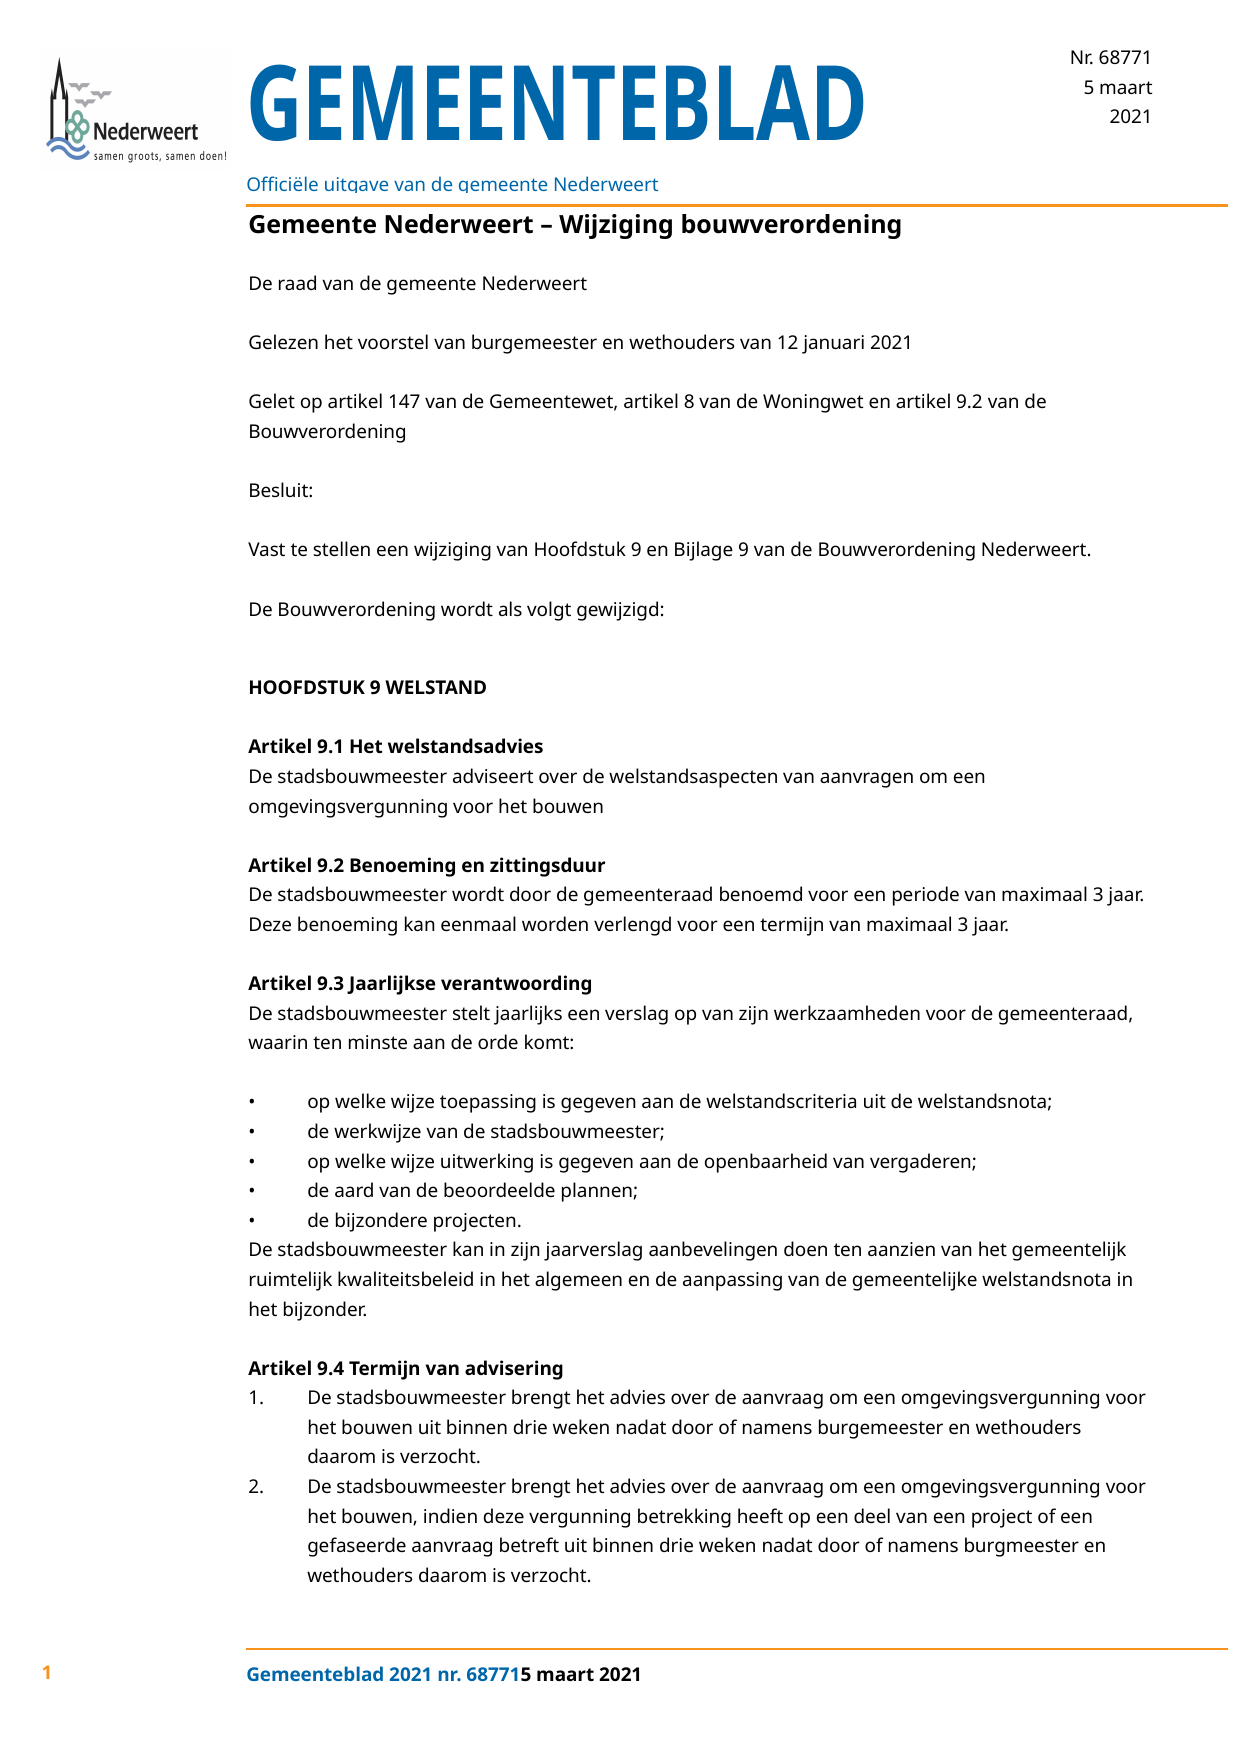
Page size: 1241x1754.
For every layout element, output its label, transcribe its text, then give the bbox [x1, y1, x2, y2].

text De Bouwverordening wordt als volgt gewijzigd: [248, 596, 1152, 621]
text De stadsbouwmeester wordt door de gemeenteraad benoemd voor een periode van maximaal 3 jaar. Deze benoeming kan eenmaal worden verlengd voor een termijn van maximaal 3 jaar. [248, 882, 1152, 937]
text De stadsbouwmeester adviseert over de welstandsaspecten van aanvragen om een omgevingsvergunning voor het bouwen [248, 763, 1152, 819]
text De stadsbouwmeester stelt jaarlijks een verslag op van zijn werkzaamheden voor de gemeenteraad, waarin ten minste aan de orde komt: [248, 1000, 1152, 1055]
text Besluit: [248, 477, 1152, 503]
list de bijzondere projecten. [248, 1207, 1152, 1233]
text Gelet op artikel 147 van de Gemeentewet, artikel 8 van de Woningwet en artikel 9.2 van de Bouwverordening [248, 389, 1152, 444]
list op welke wijze toepassing is gegeven aan de welstandscriteria uit de welstandsnota; [248, 1089, 1152, 1114]
list De stadsbouwmeester brengt het advies over de aanvraag om een omgevingsvergunning voor het bouwen uit binnen drie weken nadat door of namens burgemeester en wethouders daarom is verzocht. [248, 1384, 1152, 1469]
text Gemeente Nederweert – Wijziging bouwverordening [248, 207, 1152, 241]
text De raad van de gemeente Nederweert [248, 270, 1152, 296]
list de werkwijze van de stadsbouwmeester; [248, 1118, 1152, 1144]
list de aard van de beoordeelde plannen; [248, 1177, 1152, 1203]
text Vast te stellen een wijziging van Hoofdstuk 9 en Bijlage 9 van de Bouwverordening Nederweert. [248, 537, 1152, 562]
text De stadsbouwmeester kan in zijn jaarverslag aanbevelingen doen ten aanzien van het gemeentelijk ruimtelijk kwaliteitsbeleid in het algemeen en de aanpassing van de gemeentelijke welstandsnota in het bijzonder. [248, 1237, 1152, 1322]
text Gelezen het voorstel van burgemeester en wethouders van 12 januari 2021 [248, 329, 1152, 355]
list op welke wijze uitwerking is gegeven aan de openbaarheid van vergaderen; [248, 1148, 1152, 1174]
text Artikel 9.2 Benoeming en zittingsduur [248, 852, 1152, 878]
text Artikel 9.4 Termijn van advisering [248, 1355, 1152, 1381]
text HOOFDSTUK 9 WELSTAND [248, 674, 1152, 700]
picture [41, 47, 231, 172]
text Artikel 9.1 Het welstandsadvies [248, 734, 1152, 759]
list De stadsbouwmeester brengt het advies over de aanvraag om een omgevingsvergunning voor het bouwen, indien deze vergunning betrekking heeft op een deel van een project of een gefaseerde aanvraag betreft uit binnen drie weken nadat door of namens burgmeester en wethouders daarom is verzocht. [248, 1473, 1152, 1588]
text Artikel 9.3 Jaarlijkse verantwoording [248, 970, 1152, 996]
